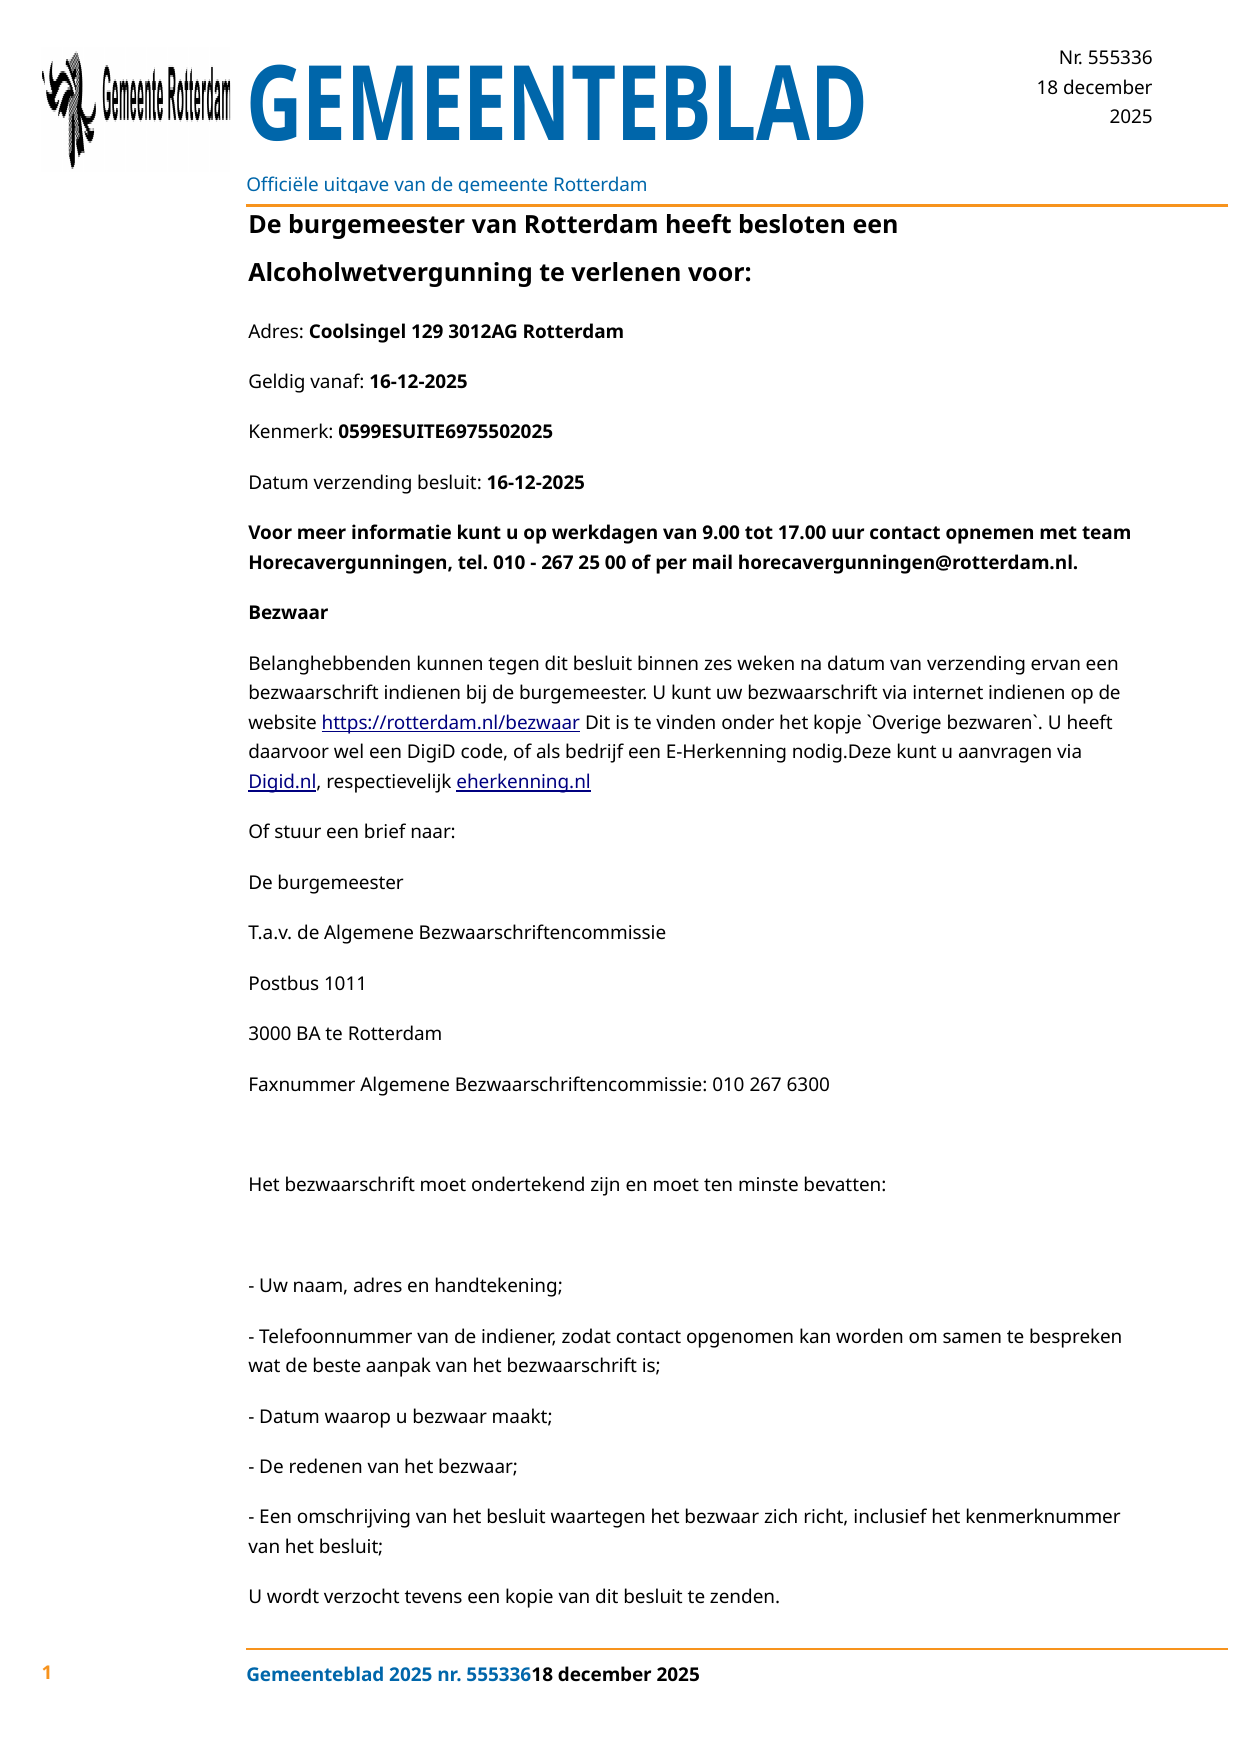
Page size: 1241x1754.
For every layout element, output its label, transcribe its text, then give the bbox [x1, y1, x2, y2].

text U wordt verzocht tevens een kopie van dit besluit te zenden. [248, 1584, 1152, 1609]
text - Uw naam, adres en handtekening; [248, 1272, 1152, 1298]
text - Datum waarop u bezwaar maakt; [248, 1403, 1152, 1429]
text Voor meer informatie kunt u op werkdagen van 9.00 tot 17.00 uur contact opnemen met team Horecavergunningen, tel. 010 - 267 25 00 of per mail horecavergunningen@rotterdam.nl. [248, 519, 1152, 575]
text Kenmerk: 0599ESUITE6975502025 [248, 419, 1152, 444]
text T.a.v. de Algemene Bezwaarschriftencommissie [248, 919, 1152, 945]
text De burgemeester van Rotterdam heeft besloten een Alcoholwetvergunning te verlenen voor: [248, 207, 1152, 288]
text Postbus 1011 [248, 970, 1152, 996]
text Adres: Coolsingel 129 3012AG Rotterdam [248, 318, 1152, 344]
text - De redenen van het bezwaar; [248, 1453, 1152, 1479]
text 3000 BA te Rotterdam [248, 1020, 1152, 1046]
text Bezwaar [248, 599, 1152, 625]
text Belanghebbenden kunnen tegen dit besluit binnen zes weken na datum van verzending ervan een bezwaarschrift indienen bij de burgemeester. U kunt uw bezwaarschrift via internet indienen op de website https://rotterdam.nl/bezwaar Dit is te vinden onder het kopje `Overige bezwaren`. U heeft daarvoor wel een DigiD code, of als bedrijf een E-Herkenning nodig.Deze kunt u aanvragen via Digid.nl, respectievelijk eherkenning.nl [248, 650, 1152, 794]
text - Telefoonnummer van de indiener, zodat contact opgenomen kan worden om samen te bespreken wat de beste aanpak van het bezwaarschrift is; [248, 1323, 1152, 1378]
picture [41, 47, 231, 172]
text Faxnummer Algemene Bezwaarschriftencommissie: 010 267 6300 [248, 1071, 1152, 1097]
text Het bezwaarschrift moet ondertekend zijn en moet ten minste bevatten: [248, 1172, 1152, 1197]
text - Een omschrijving van het besluit waartegen het bezwaar zich richt, inclusief het kenmerknummer van het besluit; [248, 1504, 1152, 1559]
text Geldig vanaf: 16-12-2025 [248, 368, 1152, 394]
text Of stuur een brief naar: [248, 819, 1152, 844]
text Datum verzending besluit: 16-12-2025 [248, 469, 1152, 495]
text De burgemeester [248, 869, 1152, 895]
